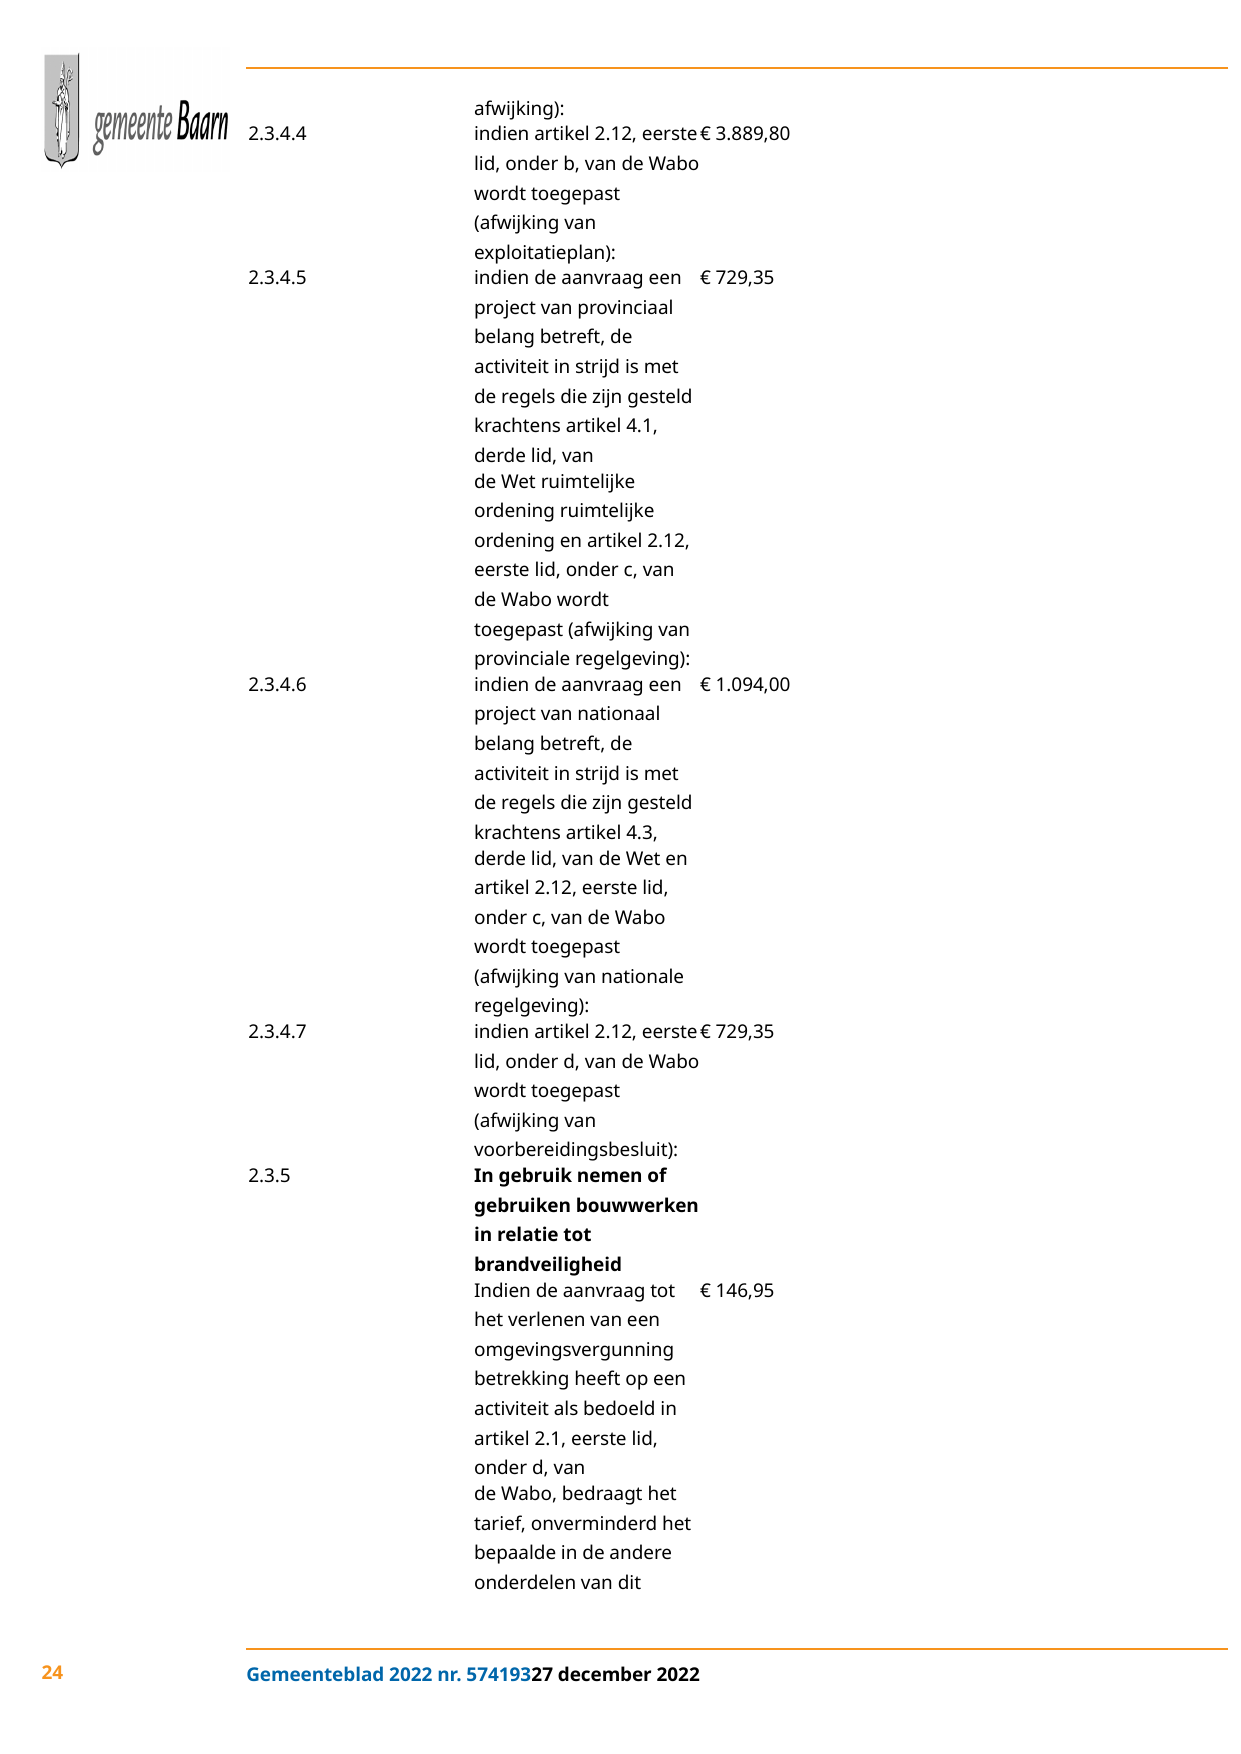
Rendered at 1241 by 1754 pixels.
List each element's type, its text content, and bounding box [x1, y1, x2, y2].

table_cell 2.3.5 [248, 1163, 474, 1277]
table_cell 2.3.4.6 [248, 671, 474, 845]
table_cell [700, 1480, 926, 1594]
table_cell € 146,95 [700, 1277, 926, 1480]
table_cell indien artikel 2.12, eerste lid, onder b, van de Wabo wordt toegepast (afwijking van exploitatieplan): [474, 121, 700, 264]
table_cell [926, 1163, 1152, 1277]
table_cell € 1.094,00 [700, 671, 926, 845]
table_cell de Wabo, bedraagt het tarief, onverminderd het bepaalde in de andere onderdelen van dit [474, 1480, 700, 1594]
table_cell € 729,35 [700, 1018, 926, 1162]
table_cell [926, 1018, 1152, 1162]
table_cell [248, 1480, 474, 1594]
table_cell [248, 845, 474, 1018]
table_cell [248, 95, 474, 121]
table_cell [926, 671, 1152, 845]
picture [41, 47, 231, 172]
table_cell indien de aanvraag een project van nationaal belang betreft, de activiteit in strijd is met de regels die zijn gesteld krachtens artikel 4.3, [474, 671, 700, 845]
table_cell € 3.889,80 [700, 121, 926, 264]
table_cell [248, 468, 474, 671]
table_cell indien artikel 2.12, eerste lid, onder d, van de Wabo wordt toegepast (afwijking van voorbereidingsbesluit): [474, 1018, 700, 1162]
table_cell [926, 265, 1152, 468]
table_cell 2.3.4.4 [248, 121, 474, 264]
table_cell [700, 845, 926, 1018]
table_cell [700, 1163, 926, 1277]
table_cell [926, 121, 1152, 264]
table_cell [926, 845, 1152, 1018]
table_cell [926, 1277, 1152, 1480]
table_cell [700, 468, 926, 671]
table_cell [700, 95, 926, 121]
table_cell 2.3.4.5 [248, 265, 474, 468]
table_cell [926, 468, 1152, 671]
table_cell indien de aanvraag een project van provinciaal belang betreft, de activiteit in strijd is met de regels die zijn gesteld krachtens artikel 4.1, derde lid, van [474, 265, 700, 468]
table_cell [926, 95, 1152, 121]
table_cell 2.3.4.7 [248, 1018, 474, 1162]
table_cell [248, 1277, 474, 1480]
table_cell Indien de aanvraag tot het verlenen van een omgevingsvergunning betrekking heeft op een activiteit als bedoeld in artikel 2.1, eerste lid, onder d, van [474, 1277, 700, 1480]
table_cell In gebruik nemen of gebruiken bouwwerken in relatie tot brandveiligheid [474, 1163, 700, 1277]
table_cell de Wet ruimtelijke ordening ruimtelijke ordening en artikel 2.12, eerste lid, onder c, van de Wabo wordt toegepast (afwijking van provinciale regelgeving): [474, 468, 700, 671]
table_cell afwijking): [474, 95, 700, 121]
table_cell € 729,35 [700, 265, 926, 468]
table_cell [926, 1480, 1152, 1594]
table_cell derde lid, van de Wet en artikel 2.12, eerste lid, onder c, van de Wabo wordt toegepast (afwijking van nationale regelgeving): [474, 845, 700, 1018]
